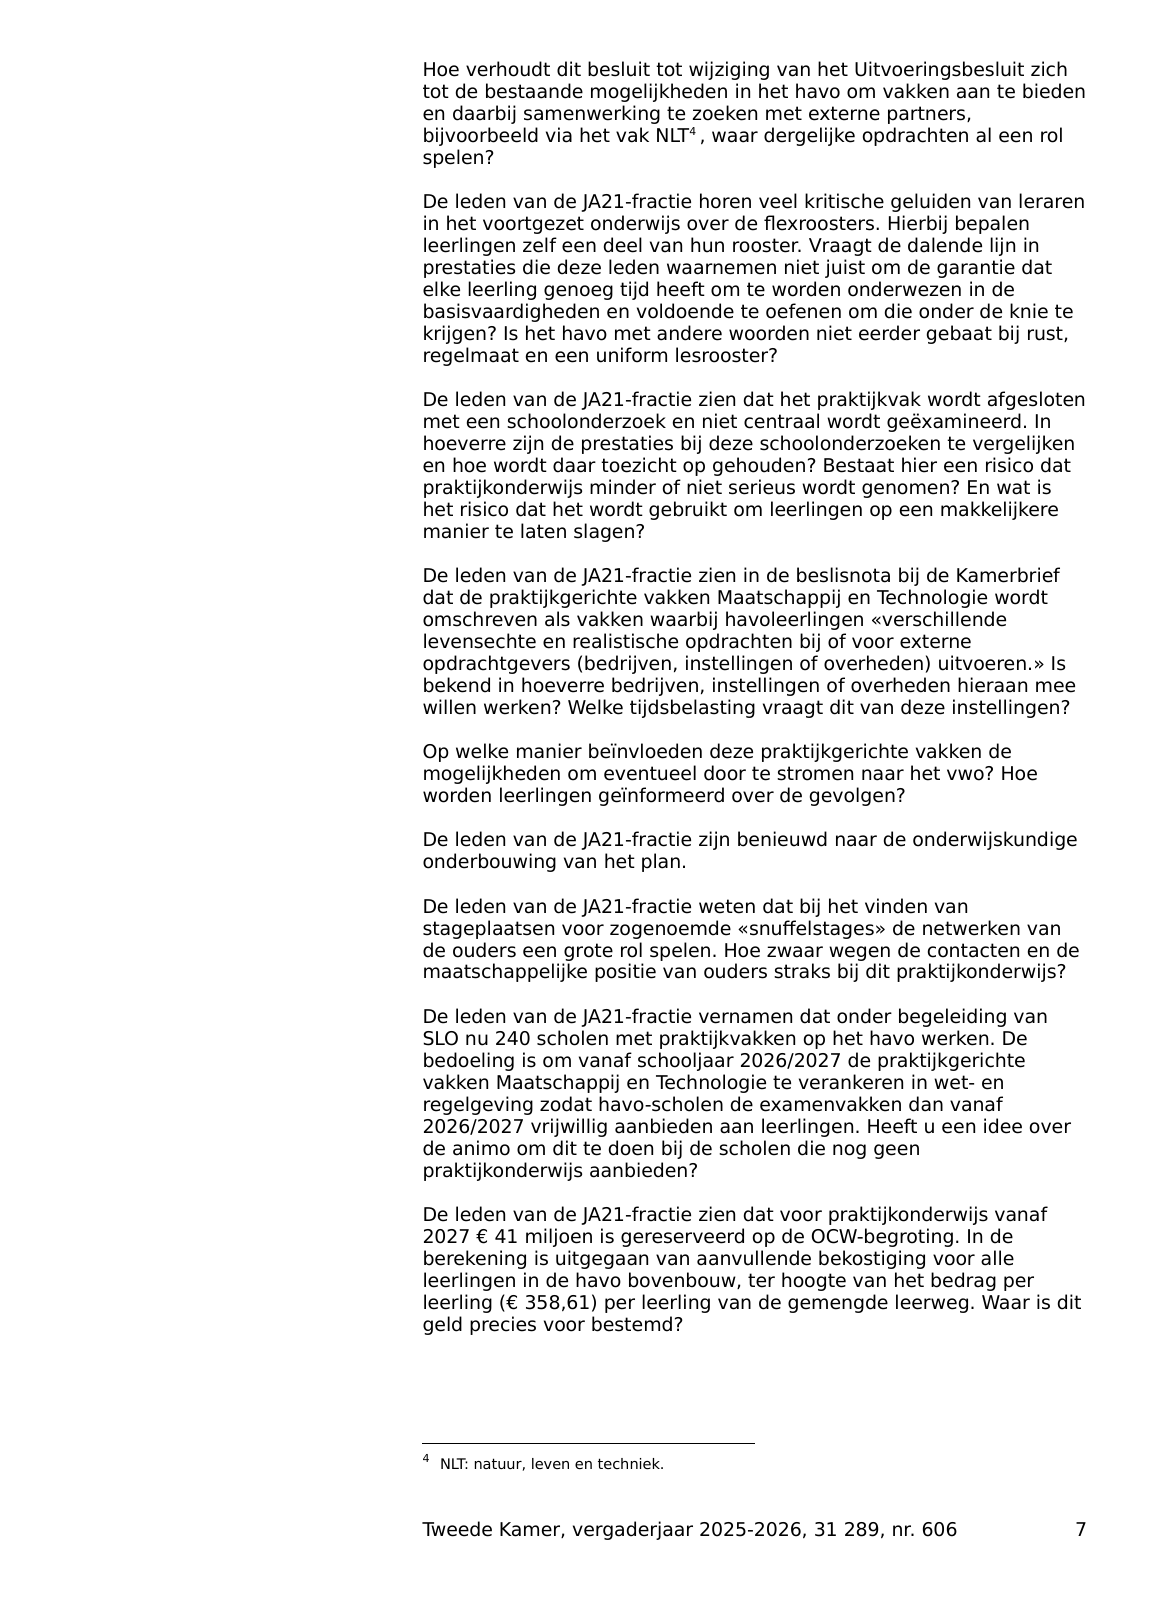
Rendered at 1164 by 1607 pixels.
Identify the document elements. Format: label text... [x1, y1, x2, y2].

text De leden van de JA21-fractie horen veel kritische geluiden van leraren in het voortgezet onderwijs over de flexroosters. Hierbij bepalen leerlingen zelf een deel van hun rooster. Vraagt de dalende lijn in prestaties die deze leden waarnemen niet juist om de garantie dat elke leerling genoeg tijd heeft om te worden onderwezen in de basisvaardigheden en voldoende te oefenen om die onder de knie te krijgen? Is het havo met andere woorden niet eerder gebaat bij rust, regelmaat en een uniform lesrooster? [422, 191, 1087, 367]
text Hoe verhoudt dit besluit tot wijziging van het Uitvoeringsbesluit zich tot de bestaande mogelijkheden in het havo om vakken aan te bieden en daarbij samenwerking te zoeken met externe partners, bijvoorbeeld via het vak NLT, waar dergelijke opdrachten al een rol spelen? [422, 59, 1087, 169]
text De leden van de JA21-fractie zien in de beslisnota bij de Kamerbrief dat de praktijkgerichte vakken Maatschappij en Technologie wordt omschreven als vakken waarbij havoleerlingen «verschillende levensechte en realistische opdrachten bij of voor externe opdrachtgevers (bedrijven, instellingen of overheden) uitvoeren.» Is bekend in hoeverre bedrijven, instellingen of overheden hieraan mee willen werken? Welke tijdsbelasting vraagt dit van deze instellingen? [422, 565, 1087, 719]
text NLT: natuur, leven en techniek. [422, 1452, 1087, 1474]
text De leden van de JA21-fractie vernamen dat onder begeleiding van SLO nu 240 scholen met praktijkvakken op het havo werken. De bedoeling is om vanaf schooljaar 2026/2027 de praktijkgerichte vakken Maatschappij en Technologie te verankeren in wet- en regelgeving zodat havo-scholen de examenvakken dan vanaf 2026/2027 vrijwillig aanbieden aan leerlingen. Heeft u een idee over de animo om dit te doen bij de scholen die nog geen praktijkonderwijs aanbieden? [422, 1006, 1087, 1181]
text De leden van de JA21-fractie weten dat bij het vinden van stageplaatsen voor zogenoemde «snuffelstages» de netwerken van de ouders een grote rol spelen. Hoe zwaar wegen de contacten en de maatschappelijke positie van ouders straks bij dit praktijkonderwijs? [422, 896, 1087, 983]
text De leden van de JA21-fractie zien dat het praktijkvak wordt afgesloten met een schoolonderzoek en niet centraal wordt geëxamineerd. In hoeverre zijn de prestaties bij deze schoolonderzoeken te vergelijken en hoe wordt daar toezicht op gehouden? Bestaat hier een risico dat praktijkonderwijs minder of niet serieus wordt genomen? En wat is het risico dat het wordt gebruikt om leerlingen op een makkelijkere manier te laten slagen? [422, 389, 1087, 543]
text De leden van de JA21-fractie zien dat voor praktijkonderwijs vanaf 2027 € 41 miljoen is gereserveerd op de OCW-begroting. In de berekening is uitgegaan van aanvullende bekostiging voor alle leerlingen in de havo bovenbouw, ter hoogte van het bedrag per leerling (€ 358,61) per leerling van de gemengde leerweg. Waar is dit geld precies voor bestemd? [422, 1204, 1087, 1336]
text De leden van de JA21-fractie zijn benieuwd naar de onderwijskundige onderbouwing van het plan. [422, 829, 1087, 873]
text Op welke manier beïnvloeden deze praktijkgerichte vakken de mogelijkheden om eventueel door te stromen naar het vwo? Hoe worden leerlingen geïnformeerd over de gevolgen? [422, 741, 1087, 807]
